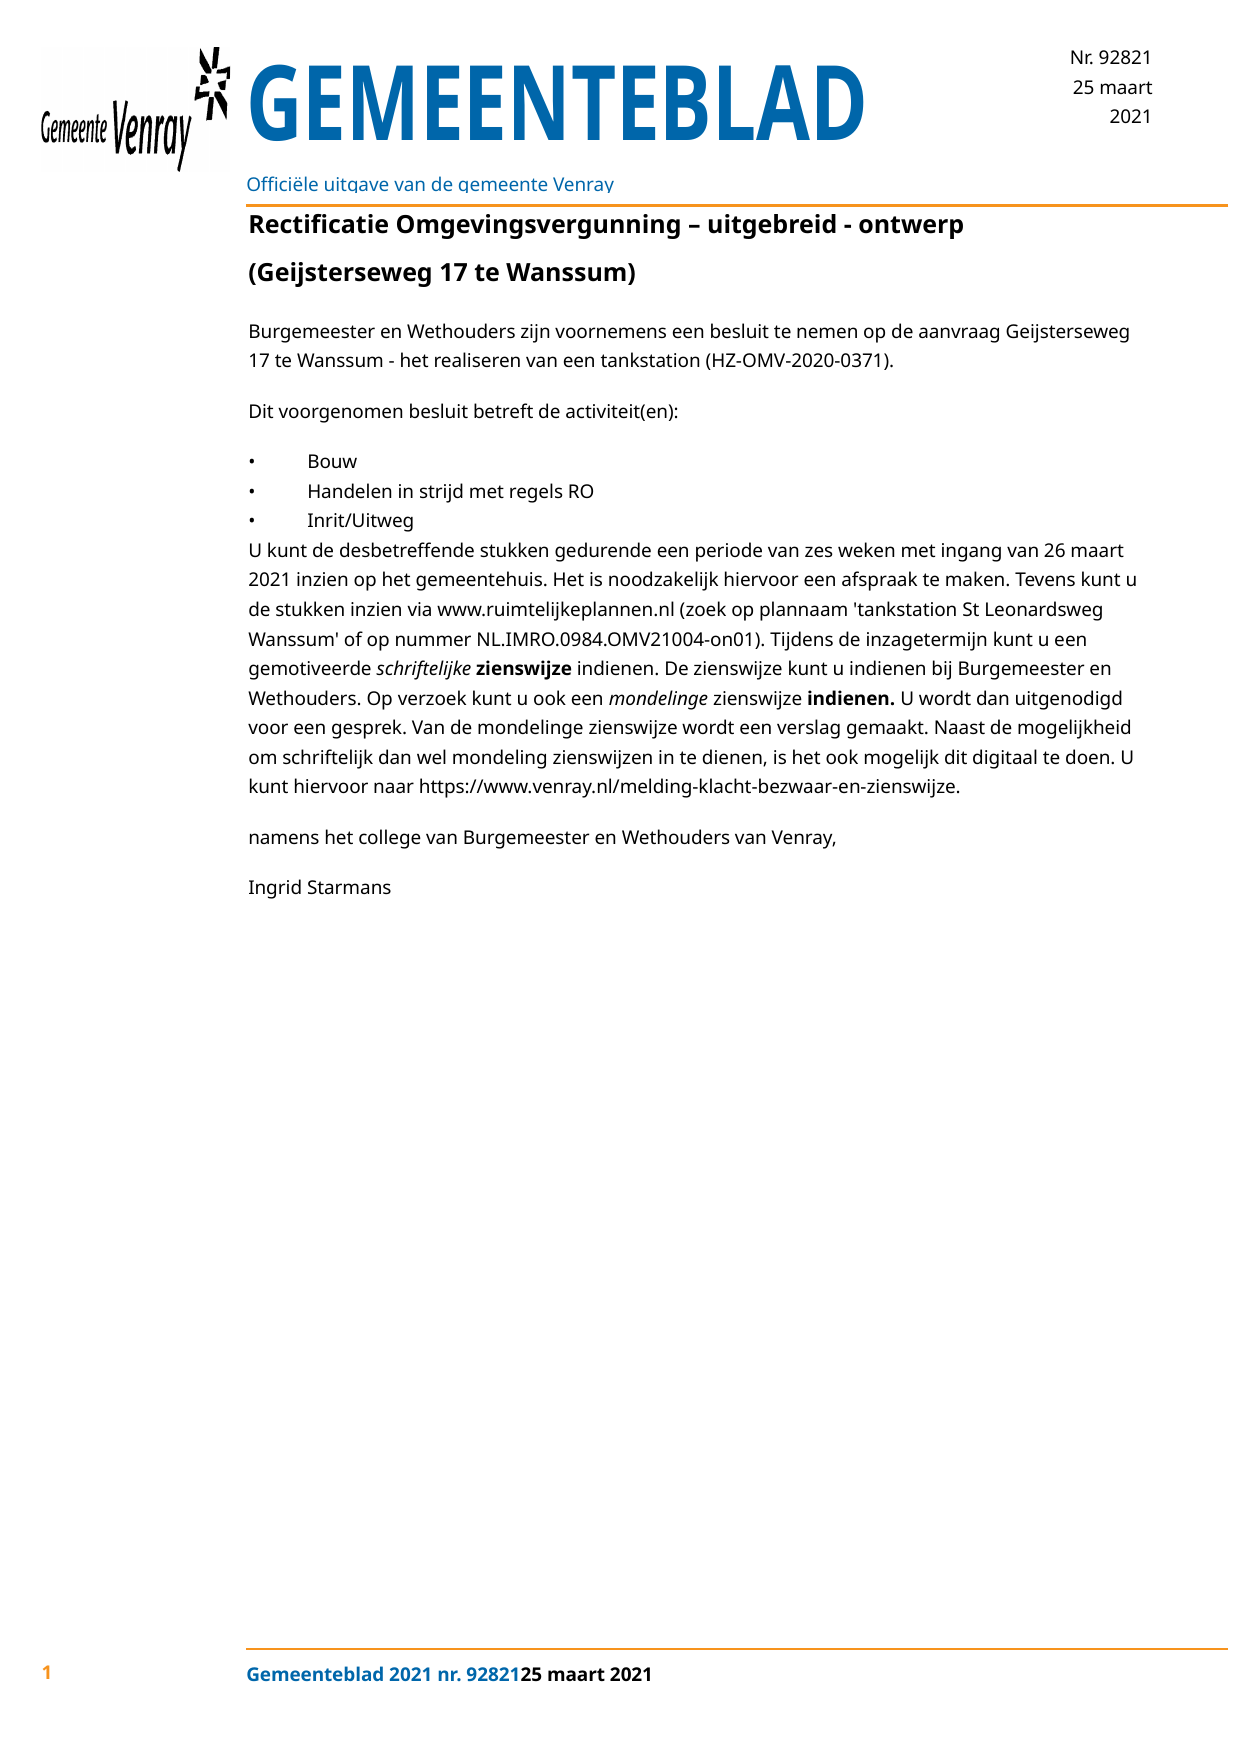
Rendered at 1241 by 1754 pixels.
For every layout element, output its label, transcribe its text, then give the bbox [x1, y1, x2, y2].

text U kunt de desbetreffende stukken gedurende een periode van zes weken met ingang van 26 maart 2021 inzien op het gemeentehuis. Het is noodzakelijk hiervoor een afspraak te maken. Tevens kunt u de stukken inzien via www.ruimtelijkeplannen.nl (zoek op plannaam 'tankstation St Leonardsweg Wanssum' of op nummer NL.IMRO.0984.OMV21004-on01). Tijdens de inzagetermijn kunt u een gemotiveerde schriftelijke zienswijze indienen. De zienswijze kunt u indienen bij Burgemeester en Wethouders. Op verzoek kunt u ook een mondelinge zienswijze indienen. U wordt dan uitgenodigd voor een gesprek. Van de mondelinge zienswijze wordt een verslag gemaakt. Naast de mogelijkheid om schriftelijk dan wel mondeling zienswijzen in te dienen, is het ook mogelijk dit digitaal te doen. U kunt hiervoor naar https://www.venray.nl/melding-klacht-bezwaar-en-zienswijze. [248, 537, 1152, 799]
text Dit voorgenomen besluit betreft de activiteit(en): [248, 398, 1152, 424]
list Inrit/Uitweg [248, 507, 1152, 533]
text Rectificatie Omgevingsvergunning – uitgebreid - ontwerp (Geijsterseweg 17 te Wanssum) [248, 207, 1152, 288]
list Bouw [248, 448, 1152, 474]
list Handelen in strijd met regels RO [248, 478, 1152, 504]
text Ingrid Starmans [248, 874, 1152, 900]
text Burgemeester en Wethouders zijn voornemens een besluit te nemen op de aanvraag Geijsterseweg 17 te Wanssum - het realiseren van een tankstation (HZ-OMV-2020-0371). [248, 318, 1152, 373]
text namens het college van Burgemeester en Wethouders van Venray, [248, 824, 1152, 850]
picture [41, 47, 231, 172]
